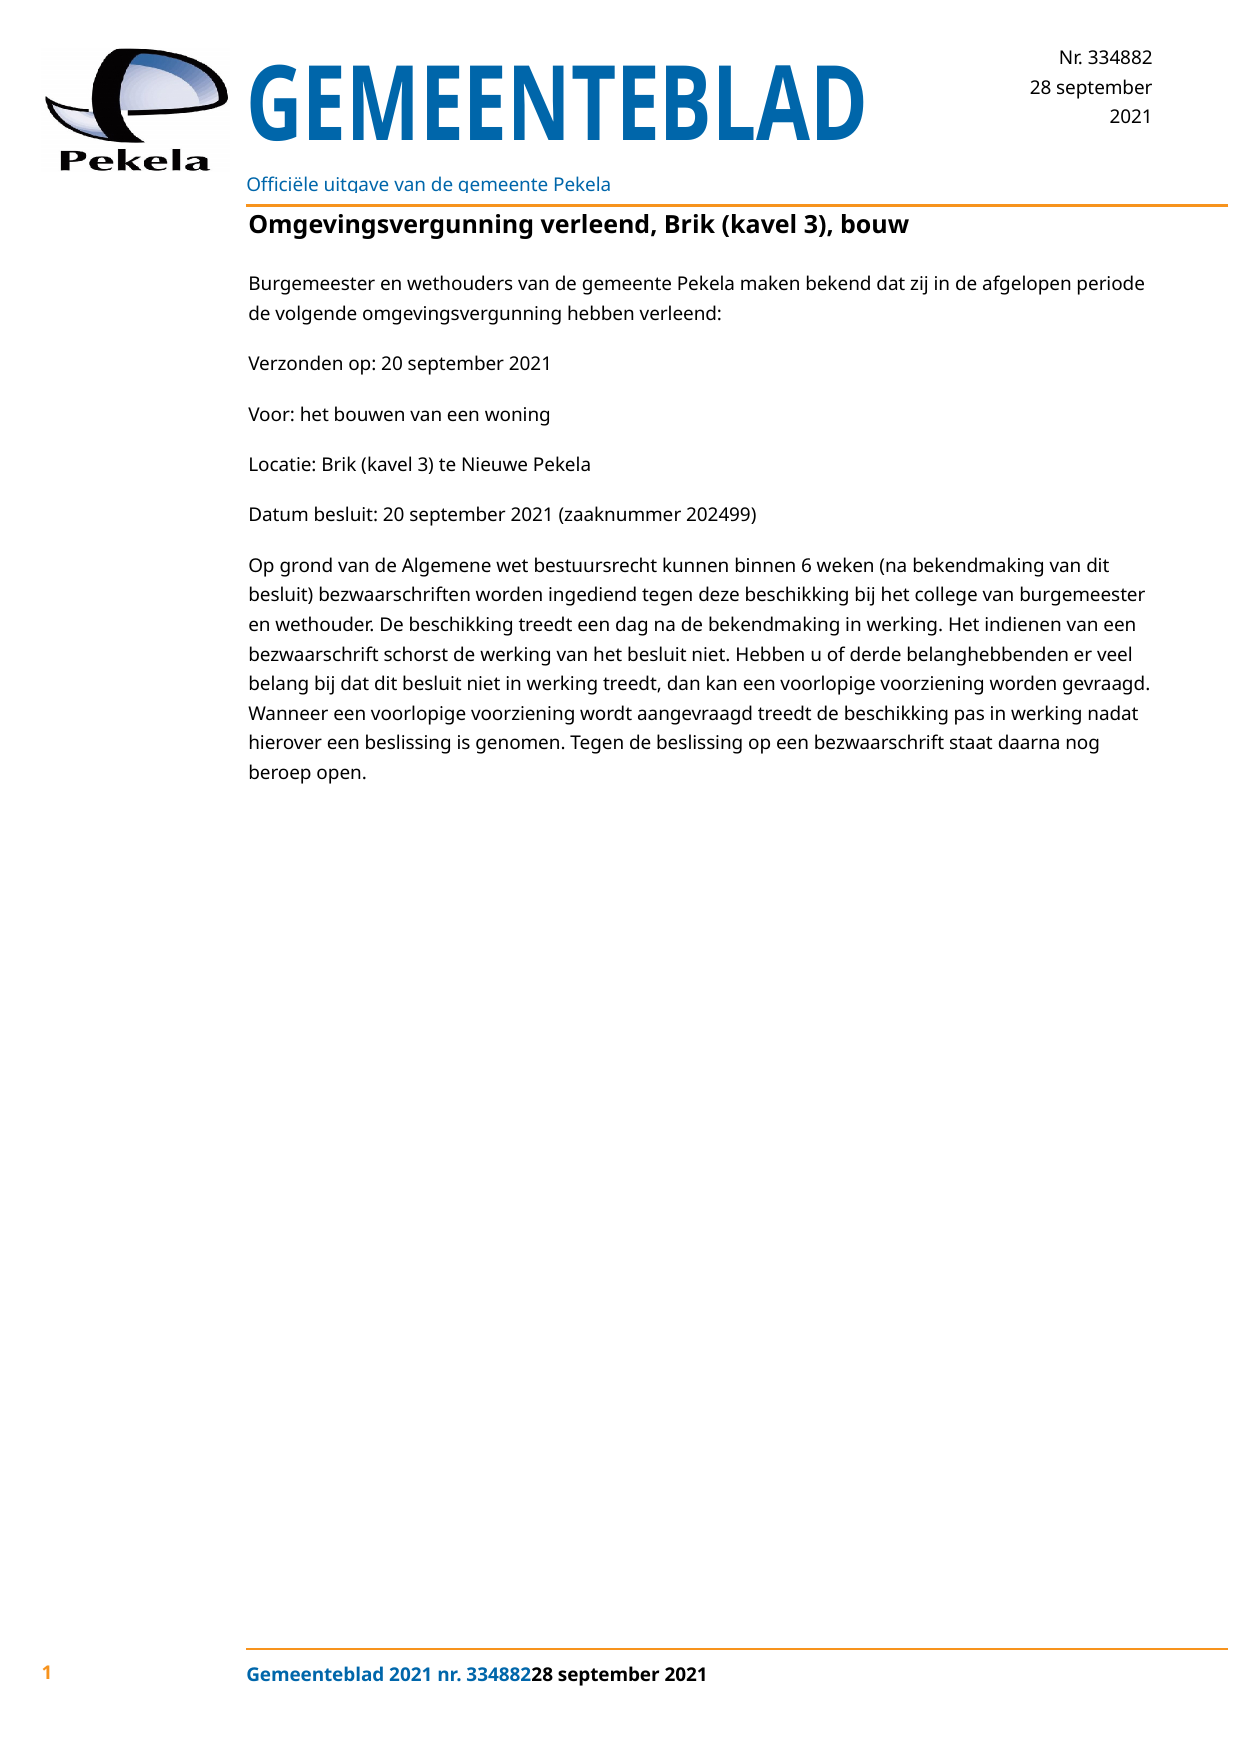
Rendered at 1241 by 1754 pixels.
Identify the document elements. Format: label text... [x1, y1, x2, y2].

text Verzonden op: 20 september 2021 [248, 350, 1152, 376]
text Voor: het bouwen van een woning [248, 401, 1152, 426]
text Burgemeester en wethouders van de gemeente Pekela maken bekend dat zij in de afgelopen periode de volgende omgevingsvergunning hebben verleend: [248, 270, 1152, 326]
text Omgevingsvergunning verleend, Brik (kavel 3), bouw [248, 207, 1152, 241]
picture [41, 47, 231, 172]
text Datum besluit: 20 september 2021 (zaaknummer 202499) [248, 502, 1152, 527]
text Locatie: Brik (kavel 3) te Nieuwe Pekela [248, 451, 1152, 477]
text Op grond van de Algemene wet bestuursrecht kunnen binnen 6 weken (na bekendmaking van dit besluit) bezwaarschriften worden ingediend tegen deze beschikking bij het college van burgemeester en wethouder. De beschikking treedt een dag na de bekendmaking in werking. Het indienen van een bezwaarschrift schorst de werking van het besluit niet. Hebben u of derde belanghebbenden er veel belang bij dat dit besluit niet in werking treedt, dan kan een voorlopige voorziening worden gevraagd. Wanneer een voorlopige voorziening wordt aangevraagd treedt de beschikking pas in werking nadat hierover een beslissing is genomen. Tegen de beslissing op een bezwaarschrift staat daarna nog beroep open. [248, 552, 1152, 785]
